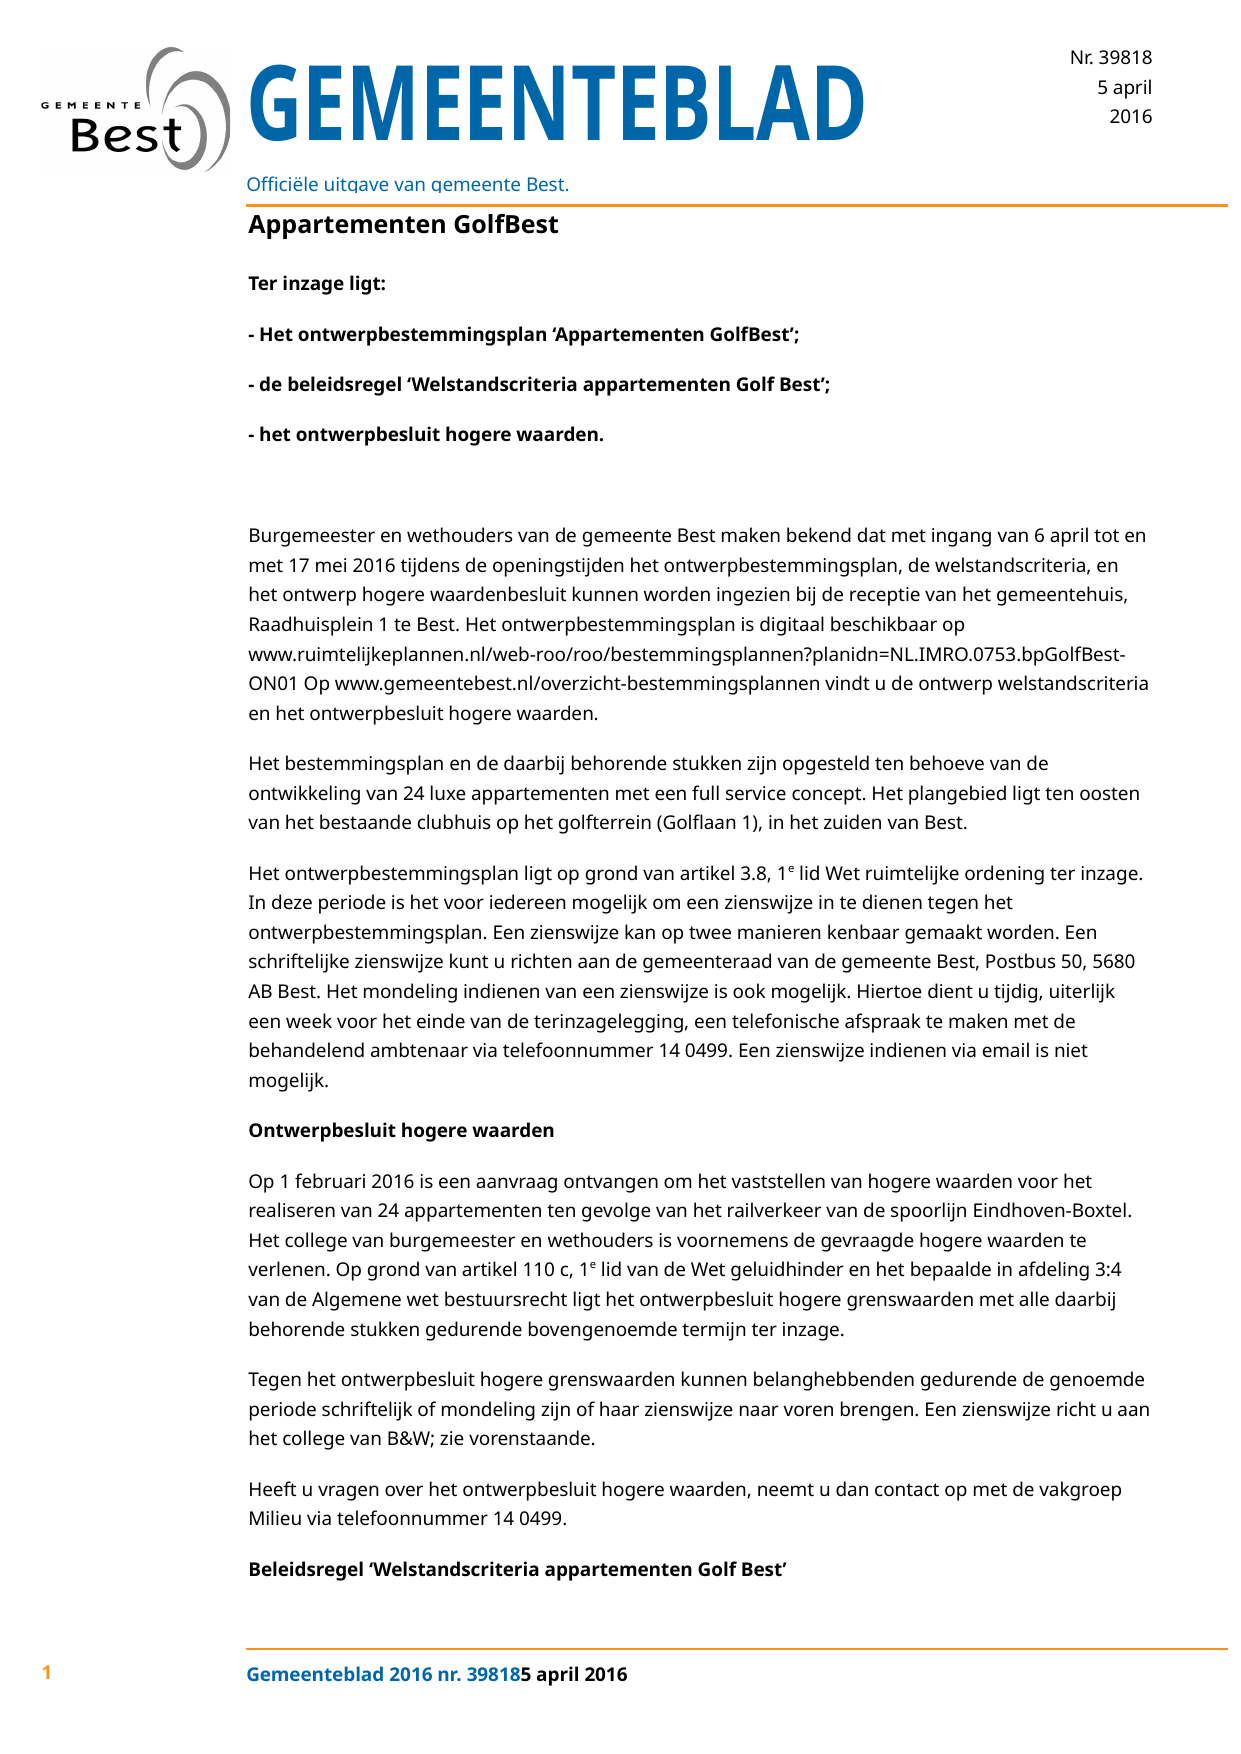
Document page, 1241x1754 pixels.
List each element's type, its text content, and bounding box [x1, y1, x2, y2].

text - de beleidsregel ‘Welstandscriteria appartementen Golf Best’; [248, 371, 1152, 397]
text Heeft u vragen over het ontwerpbesluit hogere waarden, neemt u dan contact op met de vakgroep Milieu via telefoonnummer 14 0499. [248, 1476, 1152, 1531]
text Beleidsregel ‘Welstandscriteria appartementen Golf Best’ [248, 1556, 1152, 1581]
text Ter inzage ligt: [248, 270, 1152, 296]
text Burgemeester en wethouders van de gemeente Best maken bekend dat met ingang van 6 april tot en met 17 mei 2016 tijdens de openingstijden het ontwerpbestemmingsplan, de welstandscriteria, en het ontwerp hogere waardenbesluit kunnen worden ingezien bij de receptie van het gemeentehuis, Raadhuisplein 1 te Best. Het ontwerpbestemmingsplan is digitaal beschikbaar op www.ruimtelijkeplannen.nl/web-roo/roo/bestemmingsplannen?planidn=NL.IMRO.0753.bpGolfBest-ON01 Op www.gemeentebest.nl/overzicht-bestemmingsplannen vindt u de ontwerp welstandscriteria en het ontwerpbesluit hogere waarden. [248, 522, 1152, 726]
text Tegen het ontwerpbesluit hogere grenswaarden kunnen belanghebbenden gedurende de genoemde periode schriftelijk of mondeling zijn of haar zienswijze naar voren brengen. Een zienswijze richt u aan het college van B&W; zie vorenstaande. [248, 1366, 1152, 1451]
text - Het ontwerpbestemmingsplan ‘Appartementen GolfBest’; [248, 321, 1152, 346]
text Op 1 februari 2016 is een aanvraag ontvangen om het vaststellen van hogere waarden voor het realiseren van 24 appartementen ten gevolge van het railverkeer van de spoorlijn Eindhoven-Boxtel. Het college van burgemeester en wethouders is voornemens de gevraagde hogere waarden te verlenen. Op grond van artikel 110 c, 1e lid van de Wet geluidhinder en het bepaalde in afdeling 3:4 van de Algemene wet bestuursrecht ligt het ontwerpbesluit hogere grenswaarden met alle daarbij behorende stukken gedurende bovengenoemde termijn ter inzage. [248, 1168, 1152, 1341]
text - het ontwerpbesluit hogere waarden. [248, 422, 1152, 447]
text Ontwerpbesluit hogere waarden [248, 1117, 1152, 1143]
picture [41, 47, 231, 172]
text Het bestemmingsplan en de daarbij behorende stukken zijn opgesteld ten behoeve van de ontwikkeling van 24 luxe appartementen met een full service concept. Het plangebied ligt ten oosten van het bestaande clubhuis op het golfterrein (Golflaan 1), in het zuiden van Best. [248, 750, 1152, 835]
text Appartementen GolfBest [248, 207, 1152, 241]
text Het ontwerpbestemmingsplan ligt op grond van artikel 3.8, 1e lid Wet ruimtelijke ordening ter inzage. In deze periode is het voor iedereen mogelijk om een zienswijze in te dienen tegen het ontwerpbestemmingsplan. Een zienswijze kan op twee manieren kenbaar gemaakt worden. Een schriftelijke zienswijze kunt u richten aan de gemeenteraad van de gemeente Best, Postbus 50, 5680 AB Best. Het mondeling indienen van een zienswijze is ook mogelijk. Hiertoe dient u tijdig, uiterlijk een week voor het einde van de terinzagelegging, een telefonische afspraak te maken met de behandelend ambtenaar via telefoonnummer 14 0499. Een zienswijze indienen via email is niet mogelijk. [248, 860, 1152, 1093]
